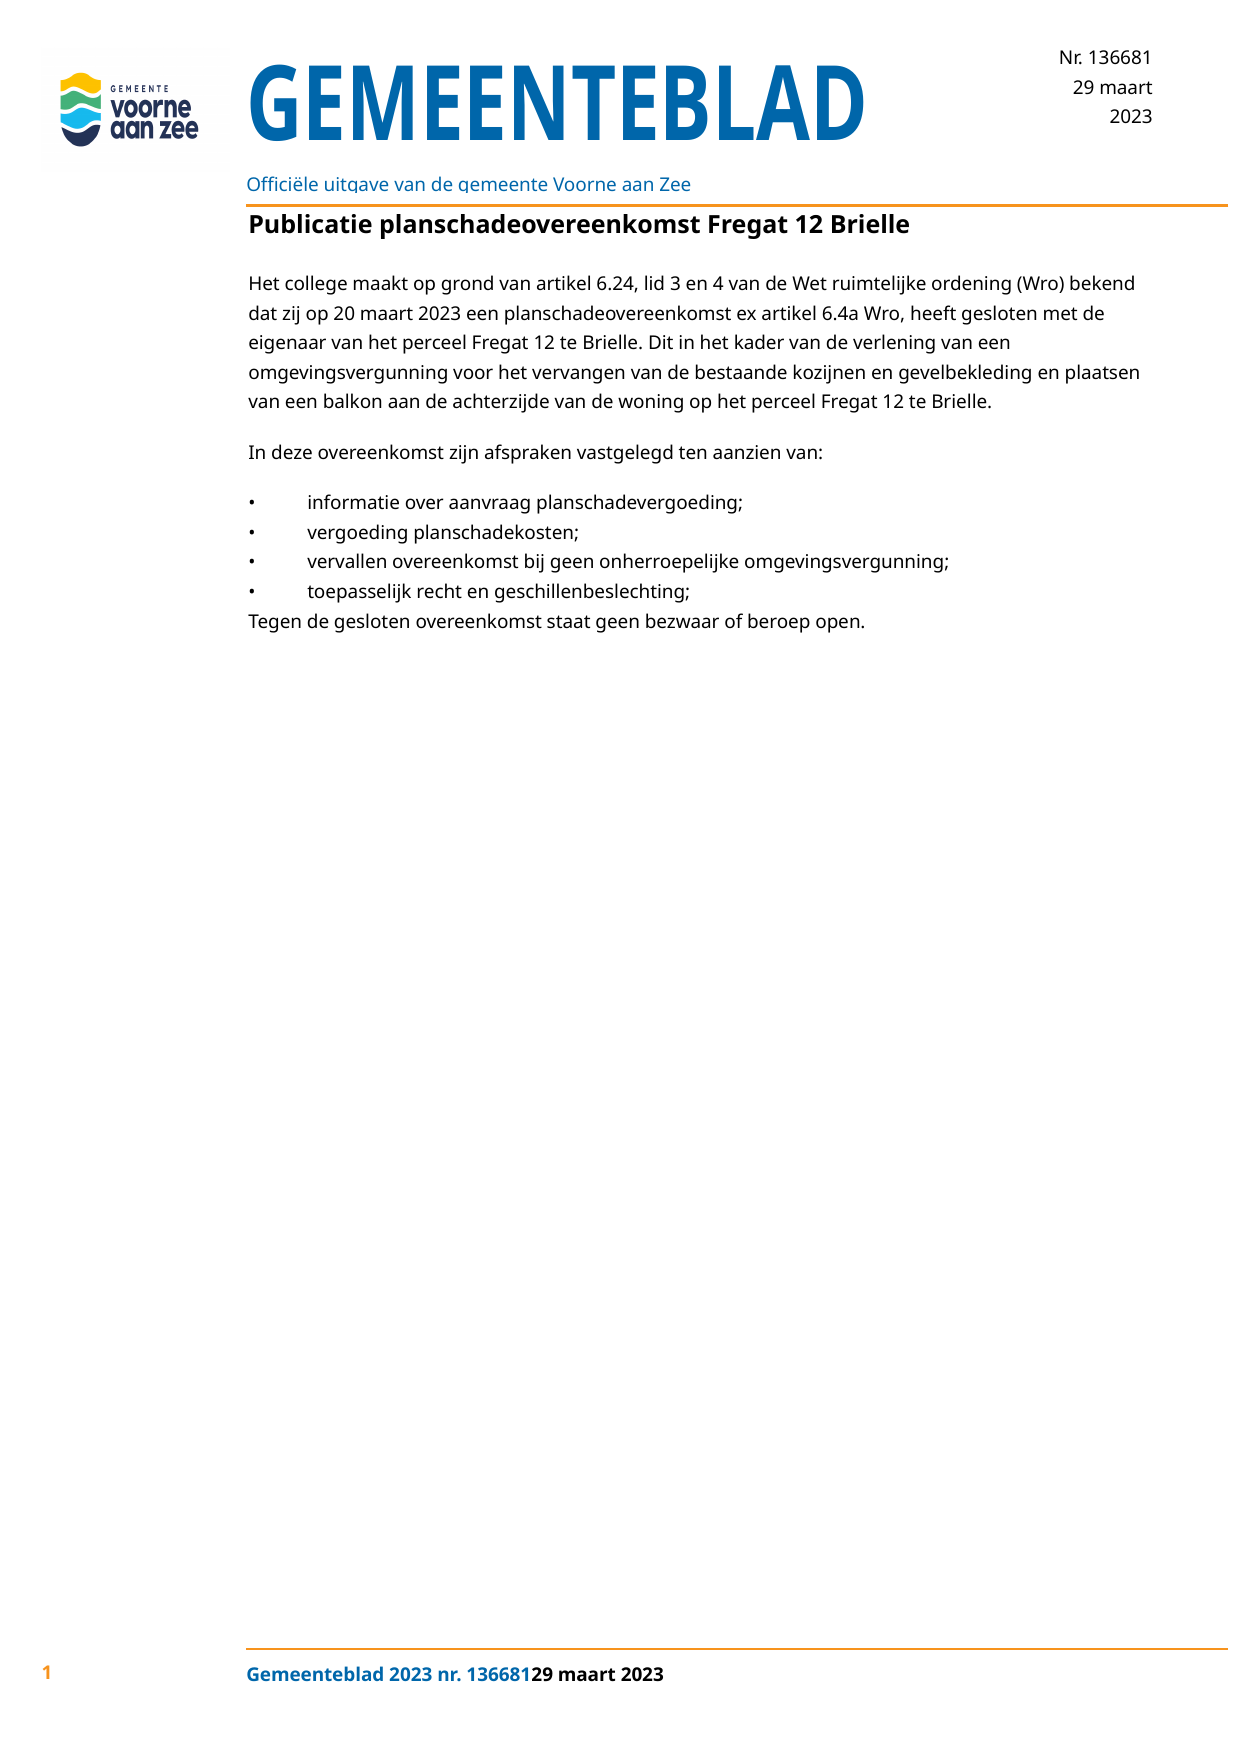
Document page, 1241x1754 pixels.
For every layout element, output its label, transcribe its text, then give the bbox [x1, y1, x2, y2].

picture [41, 47, 231, 172]
list vervallen overeenkomst bij geen onherroepelijke omgevingsvergunning; [248, 549, 1152, 574]
list toepasselijk recht en geschillenbeslechting; [248, 578, 1152, 604]
text Tegen de gesloten overeenkomst staat geen bezwaar of beroep open. [248, 608, 1152, 633]
text In deze overeenkomst zijn afspraken vastgelegd ten aanzien van: [248, 439, 1152, 465]
list informatie over aanvraag planschadevergoeding; [248, 489, 1152, 515]
list vergoeding planschadekosten; [248, 519, 1152, 545]
text Het college maakt op grond van artikel 6.24, lid 3 en 4 van de Wet ruimtelijke ordening (Wro) bekend dat zij op 20 maart 2023 een planschadeovereenkomst ex artikel 6.4a Wro, heeft gesloten met de eigenaar van het perceel Fregat 12 te Brielle. Dit in het kader van de verlening van een omgevingsvergunning voor het vervangen van de bestaande kozijnen en gevelbekleding en plaatsen van een balkon aan de achterzijde van de woning op het perceel Fregat 12 te Brielle. [248, 270, 1152, 414]
text Publicatie planschadeovereenkomst Fregat 12 Brielle [248, 207, 1152, 241]
